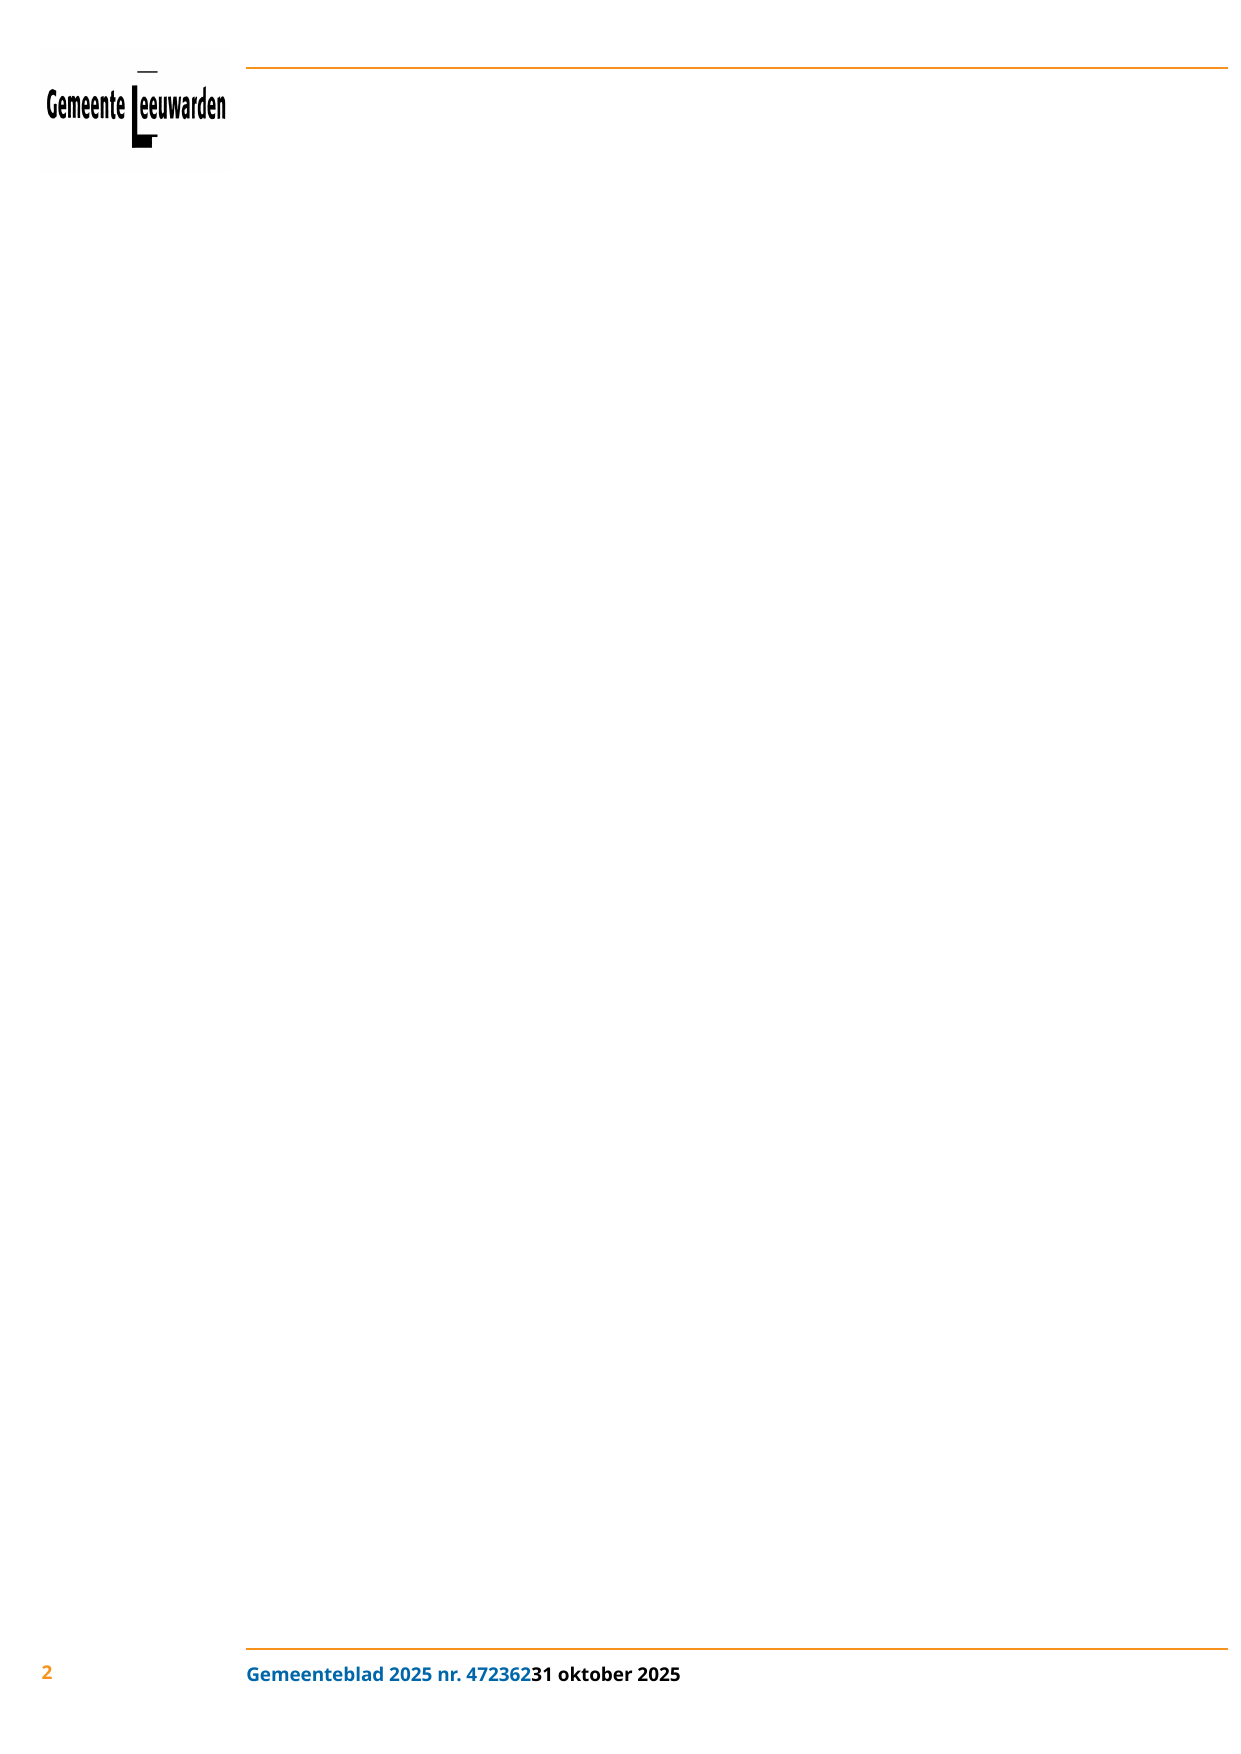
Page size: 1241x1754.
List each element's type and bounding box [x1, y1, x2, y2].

picture [41, 47, 231, 172]
